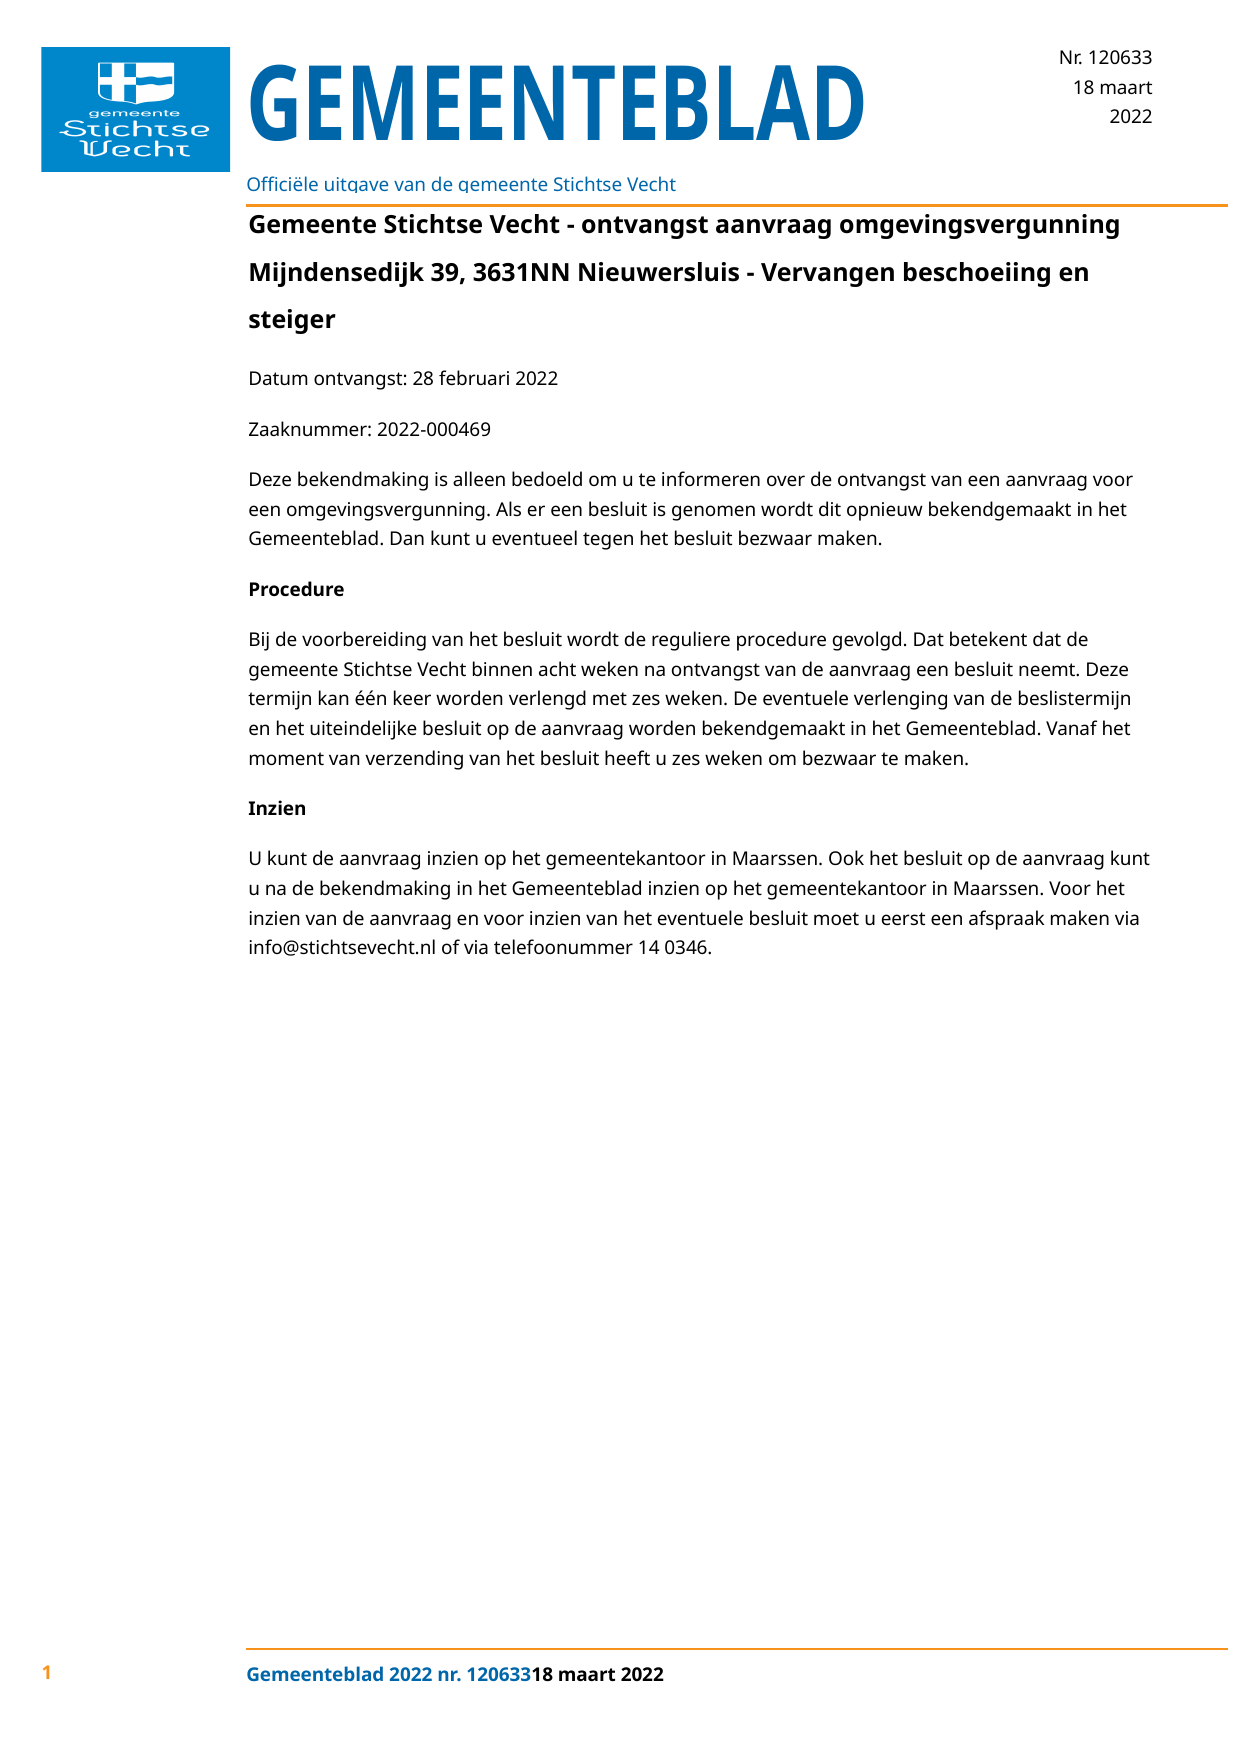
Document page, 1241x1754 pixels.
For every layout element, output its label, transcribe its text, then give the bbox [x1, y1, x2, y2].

picture [137, 63, 174, 103]
text Procedure [248, 576, 1152, 602]
text Gemeente Stichtse Vecht - ontvangst aanvraag omgevingsvergunning Mijndensedijk 39, 3631NN Nieuwersluis - Vervangen beschoeiing en steiger [248, 207, 1152, 336]
text Deze bekendmaking is alleen bedoeld om u te informeren over de ontvangst van een aanvraag voor een omgevingsvergunning. Als er een besluit is genomen wordt dit opnieuw bekendgemaakt in het Gemeenteblad. Dan kunt u eventueel tegen het besluit bezwaar maken. [248, 466, 1152, 551]
text U kunt de aanvraag inzien op het gemeentekantoor in Maarssen. Ook het besluit op de aanvraag kunt u na de bekendmaking in het Gemeenteblad inzien op het gemeentekantoor in Maarssen. Voor het inzien van de aanvraag en voor inzien van het eventuele besluit moet u eerst een afspraak maken via info@stichtsevecht.nl of via telefoonummer 14 0346. [248, 846, 1152, 960]
text Datum ontvangst: 28 februari 2022 [248, 366, 1152, 391]
text Bij de voorbereiding van het besluit wordt de reguliere procedure gevolgd. Dat betekent dat de gemeente Stichtse Vecht binnen acht weken na ontvangst van de aanvraag een besluit neemt. Deze termijn kan één keer worden verlengd met zes weken. De eventuele verlenging van de beslistermijn en het uiteindelijke besluit op de aanvraag worden bekendgemaakt in het Gemeenteblad. Vanaf het moment van verzending van het besluit heeft u zes weken om bezwaar te maken. [248, 626, 1152, 770]
text Zaaknummer: 2022-000469 [248, 416, 1152, 442]
text Inzien [248, 795, 1152, 821]
picture [99, 63, 135, 101]
